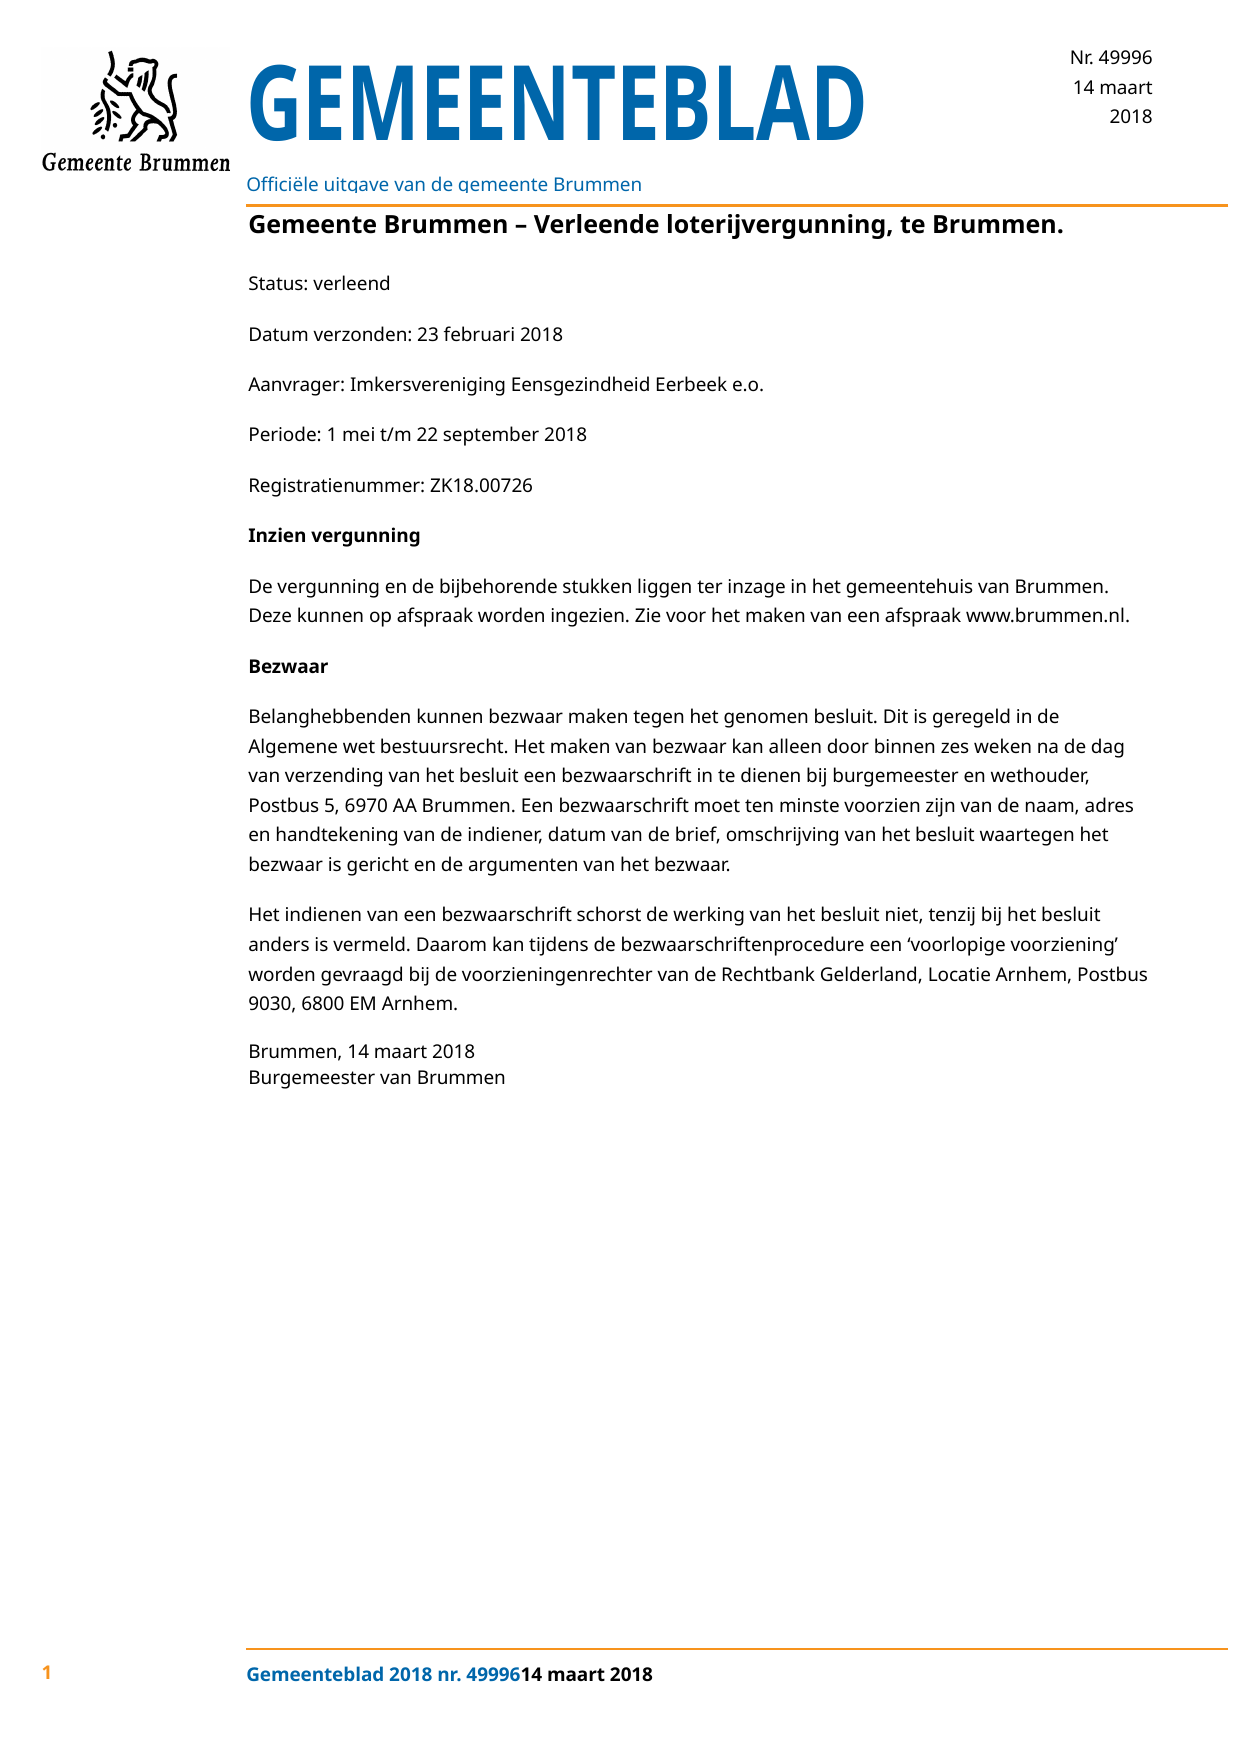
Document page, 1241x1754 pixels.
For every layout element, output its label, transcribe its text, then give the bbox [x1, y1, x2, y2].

text Gemeente Brummen – Verleende loterijvergunning, te Brummen. [248, 207, 1152, 241]
text Het indienen van een bezwaarschrift schorst de werking van het besluit niet, tenzij bij het besluit anders is vermeld. Daarom kan tijdens de bezwaarschriftenprocedure een ‘voorlopige voorziening’ worden gevraagd bij de voorzieningenrechter van de Rechtbank Gelderland, Locatie Arnhem, Postbus 9030, 6800 EM Arnhem. [248, 902, 1152, 1016]
text De vergunning en de bijbehorende stukken liggen ter inzage in het gemeentehuis van Brummen. Deze kunnen op afspraak worden ingezien. Zie voor het maken van een afspraak www.brummen.nl. [248, 573, 1152, 628]
text Datum verzonden: 23 februari 2018 [248, 321, 1152, 346]
text Bezwaar [248, 653, 1152, 678]
text Periode: 1 mei t/m 22 september 2018 [248, 422, 1152, 447]
text Aanvrager: Imkersvereniging Eensgezindheid Eerbeek e.o. [248, 371, 1152, 397]
text Registratienummer: ZK18.00726 [248, 472, 1152, 498]
text Belanghebbenden kunnen bezwaar maken tegen het genomen besluit. Dit is geregeld in de Algemene wet bestuursrecht. Het maken van bezwaar kan alleen door binnen zes weken na de dag van verzending van het besluit een bezwaarschrift in te dienen bij burgemeester en wethouder, Postbus 5, 6970 AA Brummen. Een bezwaarschrift moet ten minste voorzien zijn van de naam, adres en handtekening van de indiener, datum van de brief, omschrijving van het besluit waartegen het bezwaar is gericht en de argumenten van het bezwaar. [248, 703, 1152, 877]
picture [41, 47, 231, 172]
text Burgemeester van Brummen [248, 1064, 1152, 1089]
text Status: verleend [248, 270, 1152, 296]
text Inzien vergunning [248, 522, 1152, 548]
text Brummen, 14 maart 2018 [248, 1038, 1152, 1064]
